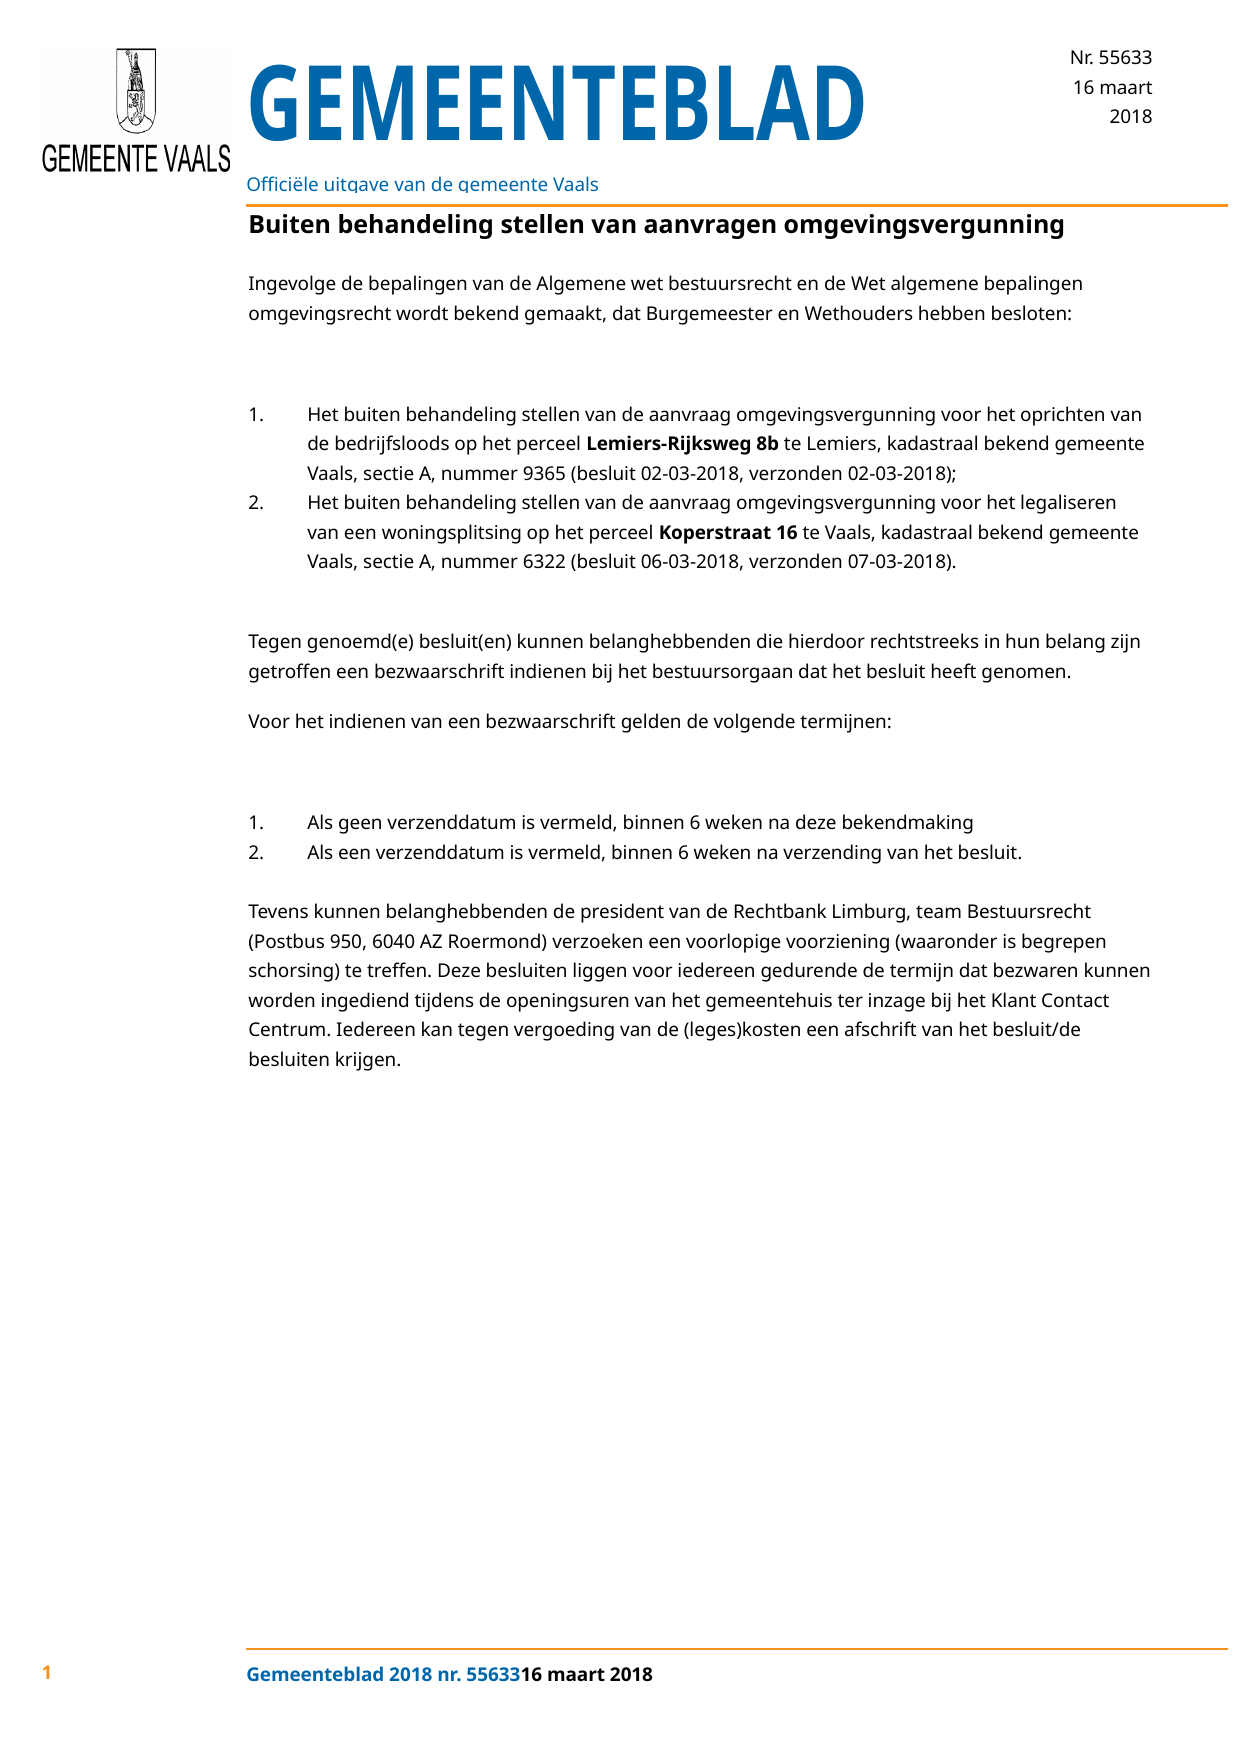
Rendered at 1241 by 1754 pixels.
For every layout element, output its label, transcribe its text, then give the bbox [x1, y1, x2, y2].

picture [41, 47, 231, 172]
text Voor het indienen van een bezwaarschrift gelden de volgende termijnen: [248, 709, 1152, 734]
text Ingevolge de bepalingen van de Algemene wet bestuursrecht en de Wet algemene bepalingen omgevingsrecht wordt bekend gemaakt, dat Burgemeester en Wethouders hebben besloten: [248, 270, 1152, 326]
list Als geen verzenddatum is vermeld, binnen 6 weken na deze bekendmaking [248, 809, 1152, 835]
list Het buiten behandeling stellen van de aanvraag omgevingsvergunning voor het legaliseren van een woningsplitsing op het perceel Koperstraat 16 te Vaals, kadastraal bekend gemeente Vaals, sectie A, nummer 6322 (besluit 06-03-2018, verzonden 07-03-2018). [248, 489, 1152, 574]
text Buiten behandeling stellen van aanvragen omgevingsvergunning [248, 207, 1152, 241]
list Als een verzenddatum is vermeld, binnen 6 weken na verzending van het besluit. [248, 839, 1152, 865]
text Tevens kunnen belanghebbenden de president van de Rechtbank Limburg, team Bestuursrecht (Postbus 950, 6040 AZ Roermond) verzoeken een voorlopige voorziening (waaronder is begrepen schorsing) te treffen. Deze besluiten liggen voor iedereen gedurende de termijn dat bezwaren kunnen worden ingediend tijdens de openingsuren van het gemeentehuis ter inzage bij het Klant Contact Centrum. Iedereen kan tegen vergoeding van de (leges)kosten een afschrift van het besluit/de besluiten krijgen. [248, 898, 1152, 1072]
text Tegen genoemd(e) besluit(en) kunnen belanghebbenden die hierdoor rechtstreeks in hun belang zijn getroffen een bezwaarschrift indienen bij het bestuursorgaan dat het besluit heeft genomen. [248, 629, 1152, 684]
list Het buiten behandeling stellen van de aanvraag omgevingsvergunning voor het oprichten van de bedrijfsloods op het perceel Lemiers-Rijksweg 8b te Lemiers, kadastraal bekend gemeente Vaals, sectie A, nummer 9365 (besluit 02-03-2018, verzonden 02-03-2018); [248, 401, 1152, 486]
